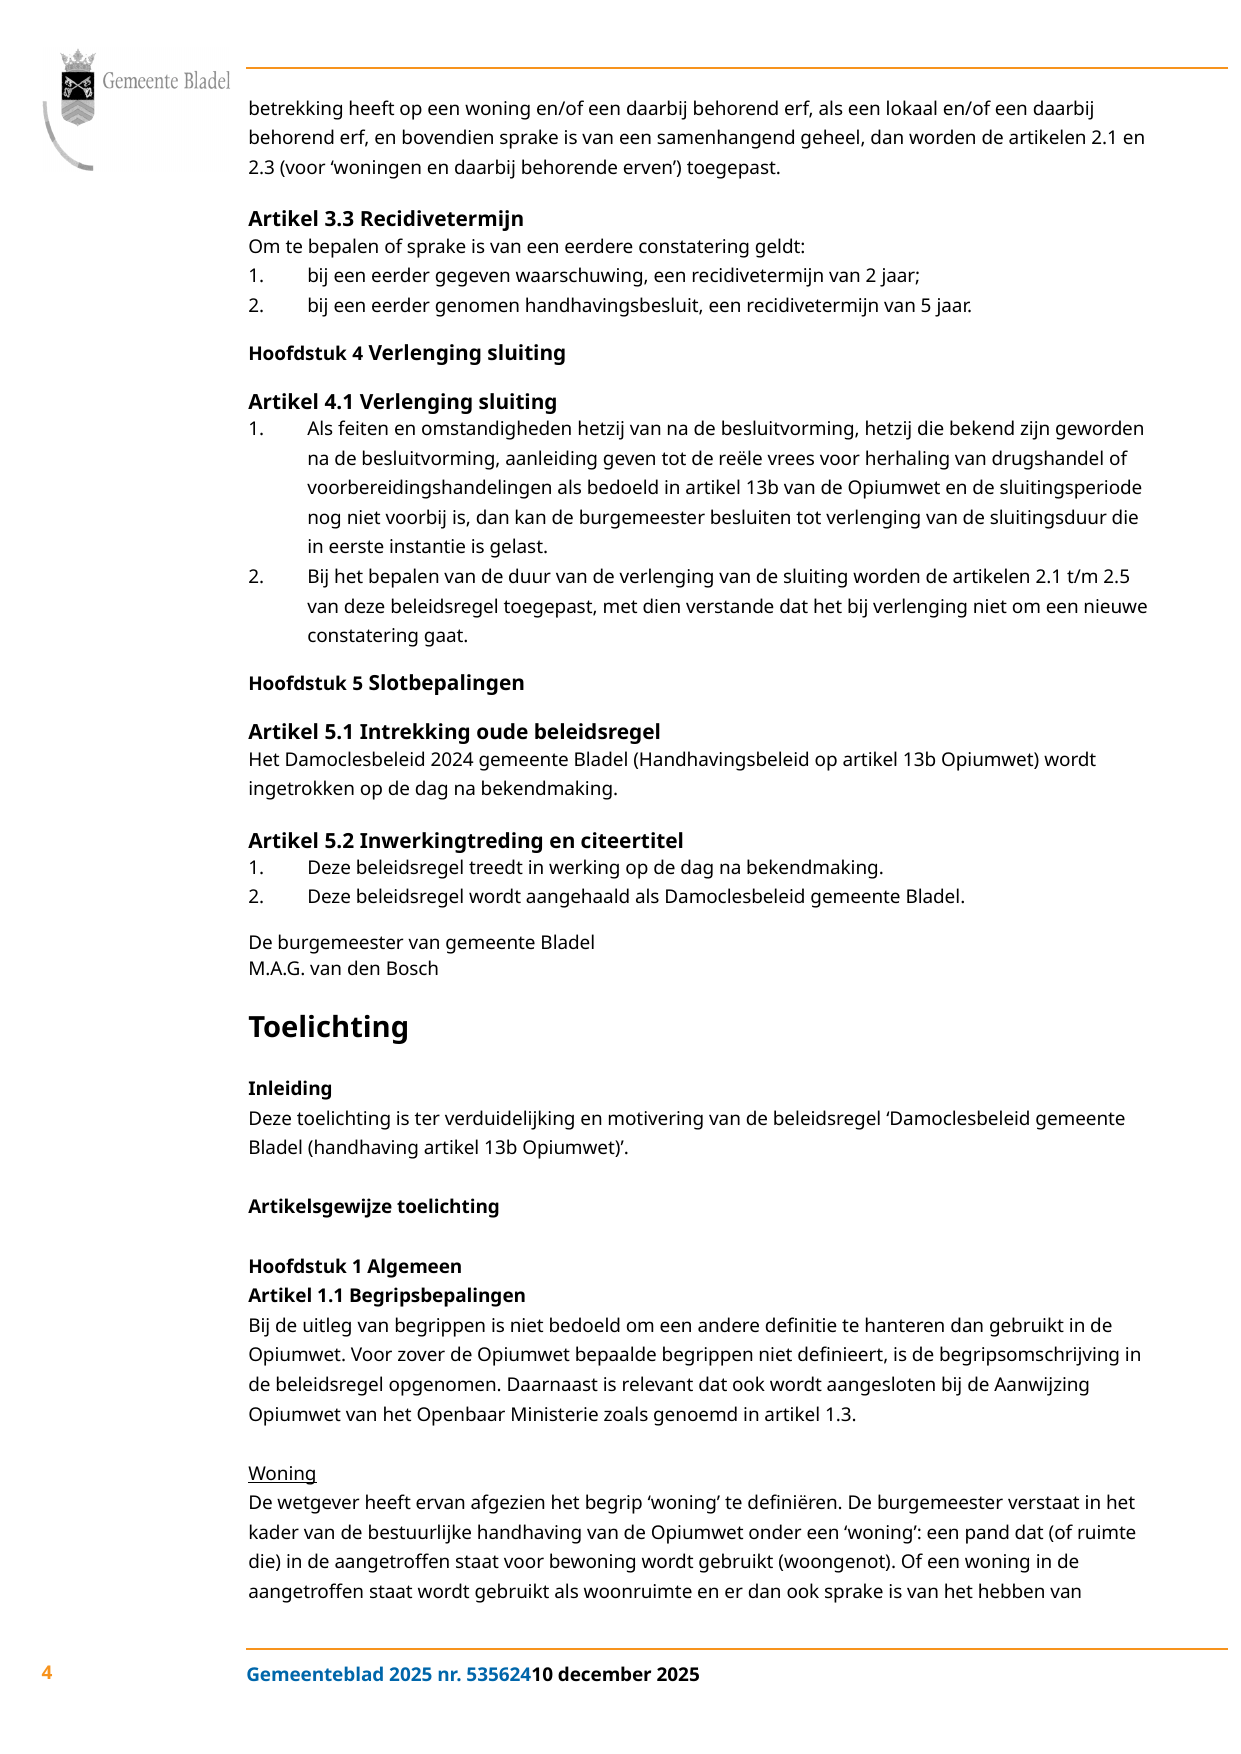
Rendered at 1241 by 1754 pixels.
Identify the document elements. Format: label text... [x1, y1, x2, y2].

text Woning [248, 1460, 1152, 1486]
text M.A.G. van den Bosch [248, 955, 1152, 981]
text Hoofdstuk 5 Slotbepalingen [248, 668, 1152, 696]
text Hoofdstuk 1 Algemeen [248, 1253, 1152, 1279]
text Om te bepalen of sprake is van een eerdere constatering geldt: [248, 233, 1152, 258]
text Artikel 1.1 Begripsbepalingen [248, 1282, 1152, 1308]
text Artikel 4.1 Verlenging sluiting [248, 387, 1152, 415]
text De burgemeester van gemeente Bladel [248, 929, 1152, 955]
list Bij het bepalen van de duur van de verlenging van de sluiting worden de artikelen 2.1 t/m 2.5 van deze beleidsregel toegepast, met dien verstande dat het bij verlenging niet om een nieuwe constatering gaat. [248, 563, 1152, 648]
text Artikelsgewijze toelichting [248, 1194, 1152, 1219]
list Deze beleidsregel treedt in werking op de dag na bekendmaking. [248, 854, 1152, 880]
list bij een eerder genomen handhavingsbesluit, een recidivetermijn van 5 jaar. [248, 292, 1152, 318]
text Artikel 5.2 Inwerkingtreding en citeertitel [248, 826, 1152, 854]
text Inleiding [248, 1075, 1152, 1101]
text Het Damoclesbeleid 2024 gemeente Bladel (Handhavingsbeleid op artikel 13b Opiumwet) wordt ingetrokken op de dag na bekendmaking. [248, 746, 1152, 801]
list bij een eerder gegeven waarschuwing, een recidivetermijn van 2 jaar; [248, 262, 1152, 288]
text Artikel 5.1 Intrekking oude beleidsregel [248, 717, 1152, 746]
text De wetgever heeft ervan afgezien het begrip ‘woning’ te definiëren. De burgemeester verstaat in het kader van de bestuurlijke handhaving van de Opiumwet onder een ‘woning’: een pand dat (of ruimte die) in de aangetroffen staat voor bewoning wordt gebruikt (woongenot). Of een woning in de aangetroffen staat wordt gebruikt als woonruimte en er dan ook sprake is van het hebben van [248, 1489, 1152, 1604]
list Als feiten en omstandigheden hetzij van na de besluitvorming, hetzij die bekend zijn geworden na de besluitvorming, aanleiding geven tot de reële vrees voor herhaling van drugshandel of voorbereidingshandelingen als bedoeld in artikel 13b van de Opiumwet en de sluitingsperiode nog niet voorbij is, dan kan de burgemeester besluiten tot verlenging van de sluitingsduur die in eerste instantie is gelast. [248, 415, 1152, 559]
text Deze toelichting is ter verduidelijking en motivering van de beleidsregel ‘Damoclesbeleid gemeente Bladel (handhaving artikel 13b Opiumwet)’. [248, 1105, 1152, 1160]
text Hoofdstuk 4 Verlenging sluiting [248, 338, 1152, 366]
list Deze beleidsregel wordt aangehaald als Damoclesbeleid gemeente Bladel. [248, 884, 1152, 909]
picture [41, 47, 231, 172]
text Bij de uitleg van begrippen is niet bedoeld om een andere definitie te hanteren dan gebruikt in de Opiumwet. Voor zover de Opiumwet bepaalde begrippen niet definieert, is de begripsomschrijving in de beleidsregel opgenomen. Daarnaast is relevant dat ook wordt aangesloten bij de Aanwijzing Opiumwet van het Openbaar Ministerie zoals genoemd in artikel 1.3. [248, 1312, 1152, 1427]
text Toelichting [248, 1007, 1152, 1046]
text betrekking heeft op een woning en/of een daarbij behorend erf, als een lokaal en/of een daarbij behorend erf, en bovendien sprake is van een samenhangend geheel, dan worden de artikelen 2.1 en 2.3 (voor ‘woningen en daarbij behorende erven’) toegepast. [248, 95, 1152, 180]
text Artikel 3.3 Recidivetermijn [248, 204, 1152, 233]
